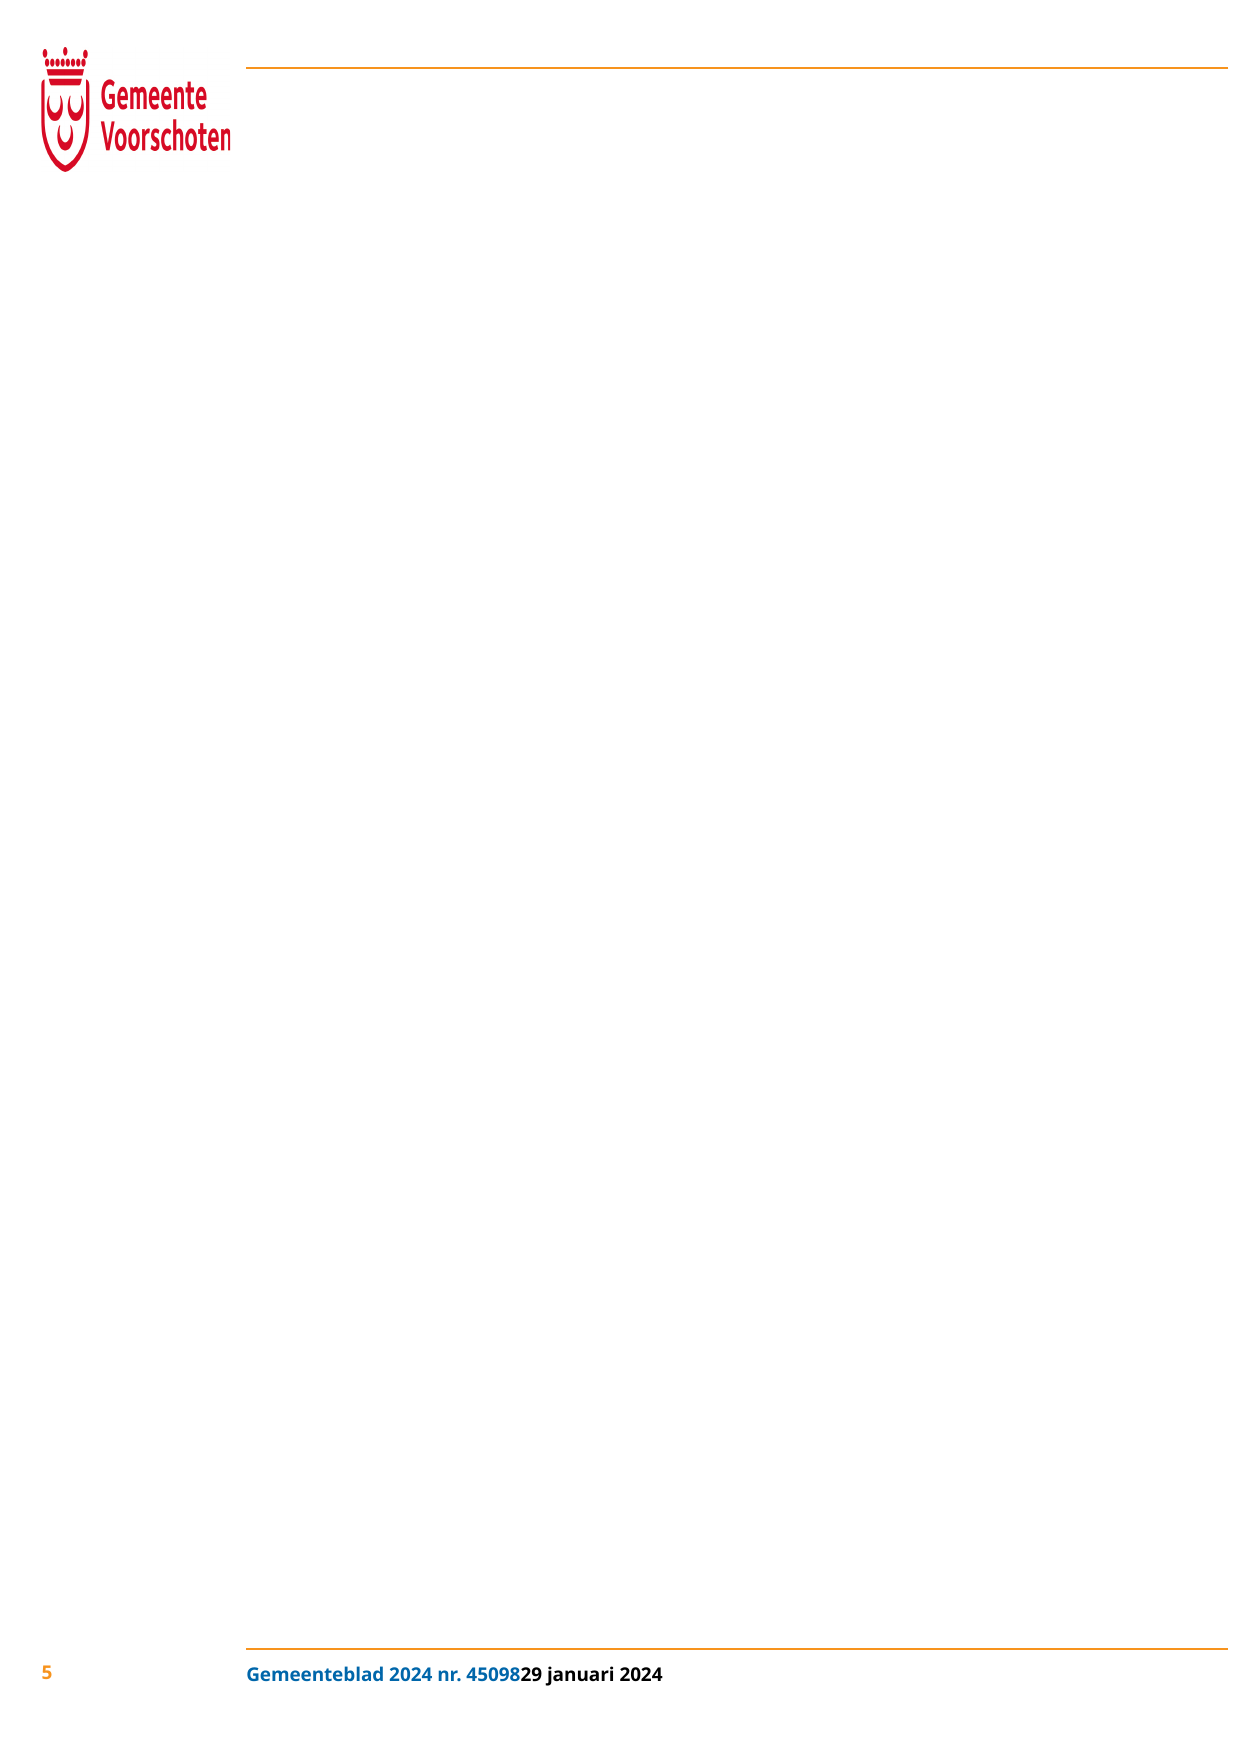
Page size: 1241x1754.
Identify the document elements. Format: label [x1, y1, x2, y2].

picture [41, 47, 231, 172]
